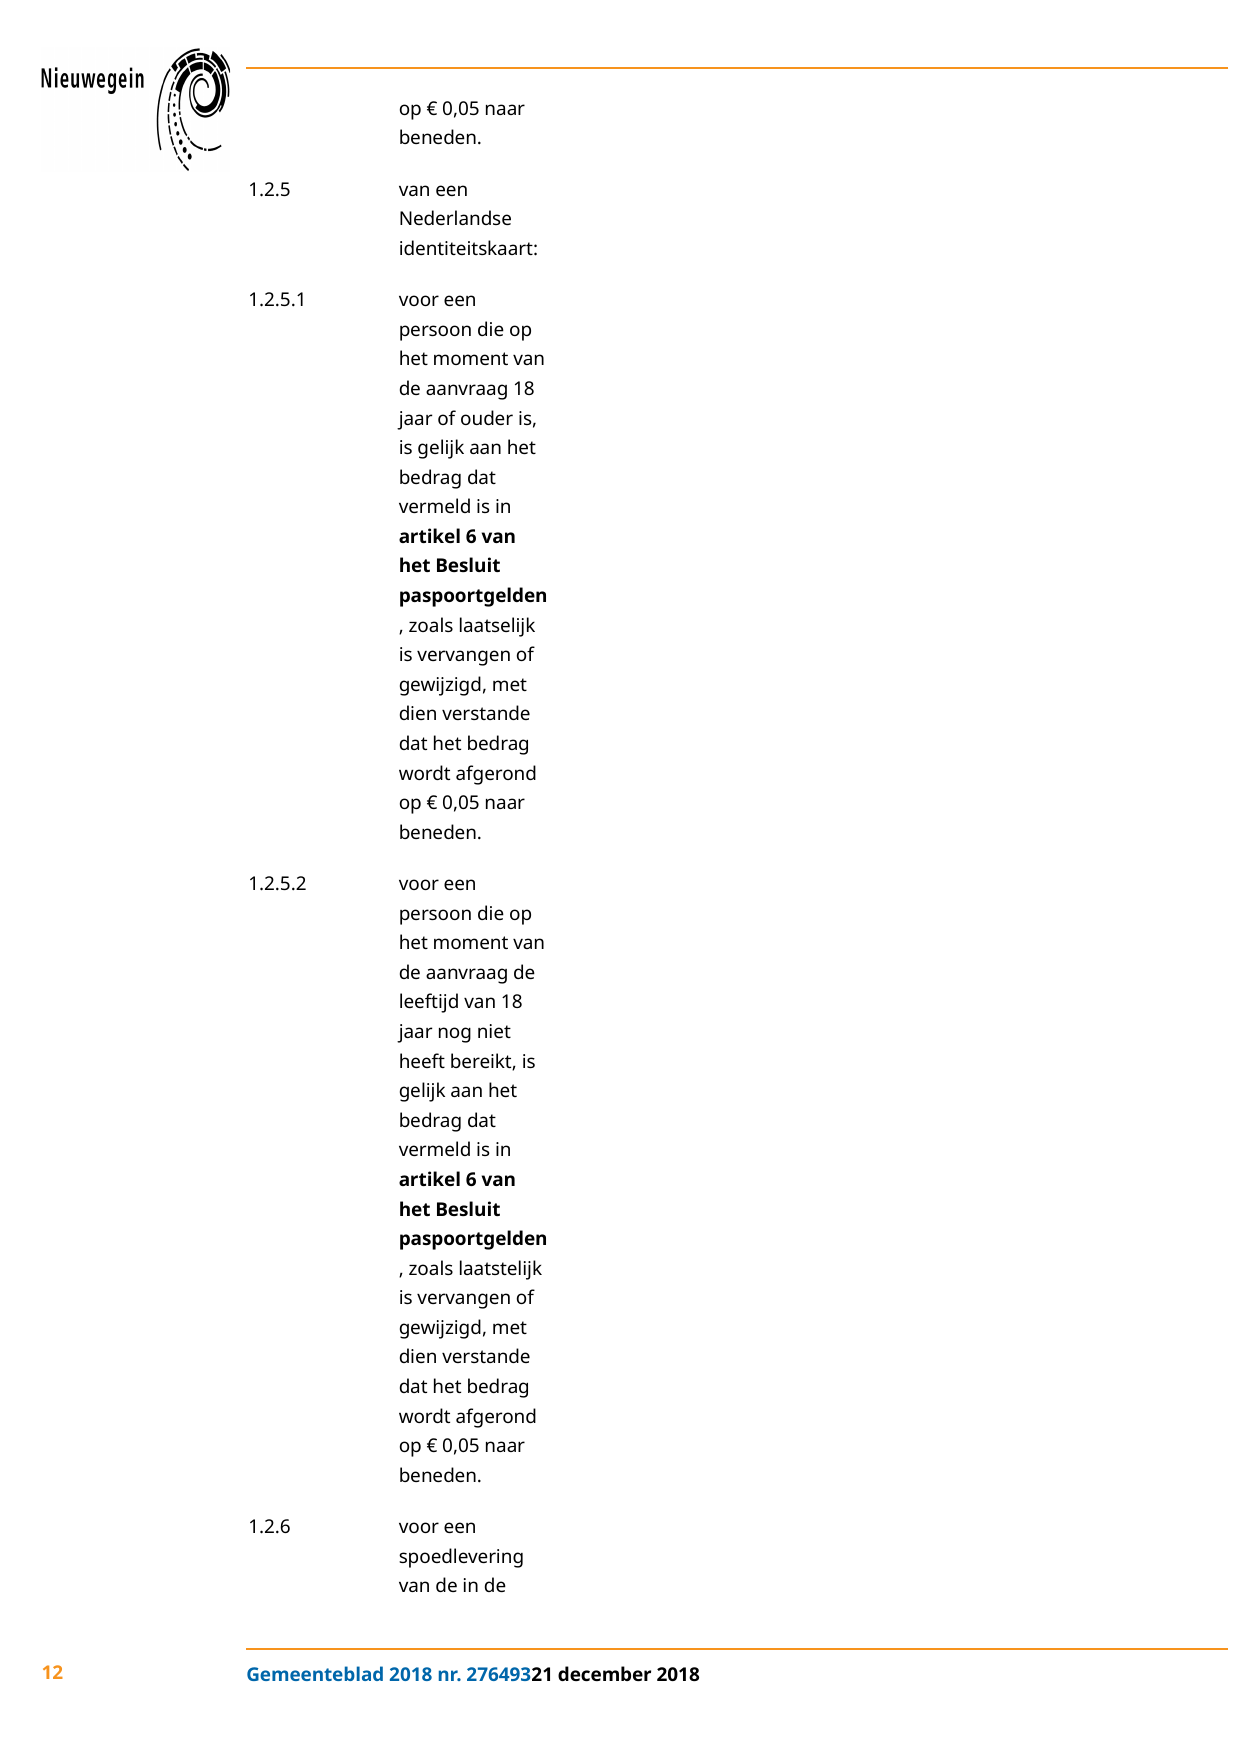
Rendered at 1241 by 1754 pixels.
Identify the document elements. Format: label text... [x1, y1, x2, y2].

table_cell 1.2.5.1 [248, 286, 398, 845]
table_cell voor een persoon die op het moment van de aanvraag de leeftijd van 18 jaar nog niet heeft bereikt, is gelijk aan het bedrag dat vermeld is in artikel 6 van het Besluit paspoortgelden, zoals laatstelijk is vervangen of gewijzigd, met dien verstande dat het bedrag wordt afgerond op € 0,05 naar beneden. [399, 870, 549, 1488]
table_cell [399, 1488, 549, 1513]
table_cell 1.2.5 [248, 176, 398, 261]
table_cell [549, 870, 700, 1488]
table_cell [248, 845, 398, 870]
table_cell [549, 845, 700, 870]
table_cell [248, 1488, 398, 1513]
table_cell [248, 95, 398, 150]
table_cell [248, 261, 398, 286]
table_cell voor een persoon die op het moment van de aanvraag 18 jaar of ouder is, is gelijk aan het bedrag dat vermeld is in artikel 6 van het Besluit paspoortgelden, zoals laatselijk is vervangen of gewijzigd, met dien verstande dat het bedrag wordt afgerond op € 0,05 naar beneden. [399, 286, 549, 845]
table_cell [399, 261, 549, 286]
table_cell [549, 286, 700, 845]
table_cell [549, 176, 700, 261]
table_cell 1.2.6 [248, 1514, 398, 1598]
picture [41, 47, 231, 172]
table_cell [549, 1514, 700, 1598]
table_cell [549, 150, 700, 176]
table_cell voor een spoedlevering van de in de [399, 1514, 549, 1598]
table_cell [399, 150, 549, 176]
table_cell [549, 261, 700, 286]
table_cell [549, 1488, 700, 1513]
table_cell 1.2.5.2 [248, 870, 398, 1488]
table_cell van een Nederlandse identiteitskaart: [399, 176, 549, 261]
table_cell [399, 845, 549, 870]
table_cell [248, 150, 398, 176]
table_cell [549, 95, 700, 150]
table_cell op € 0,05 naar beneden. [399, 95, 549, 150]
